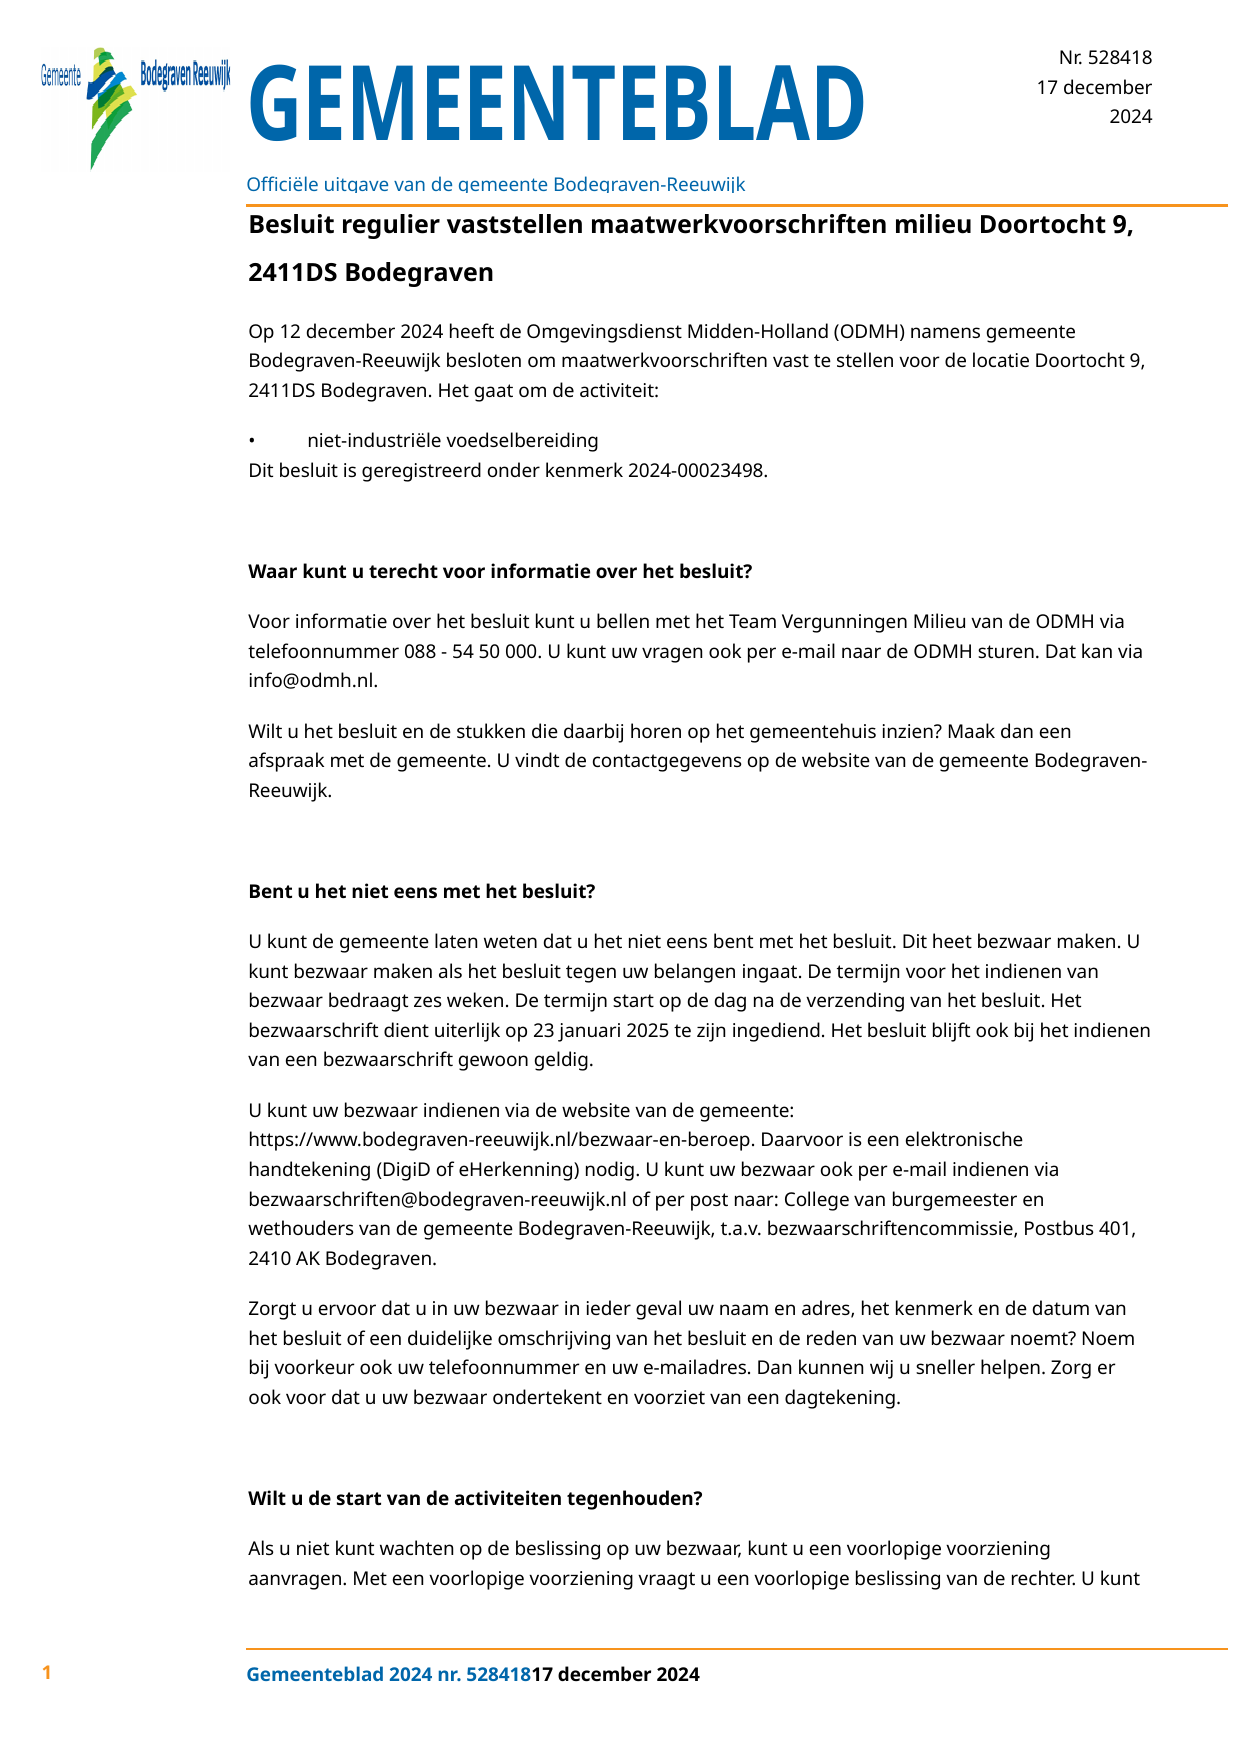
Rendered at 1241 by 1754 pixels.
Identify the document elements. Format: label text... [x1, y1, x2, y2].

text Zorgt u ervoor dat u in uw bezwaar in ieder geval uw naam en adres, het kenmerk en de datum van het besluit of een duidelijke omschrijving van het besluit en de reden van uw bezwaar noemt? Noem bij voorkeur ook uw telefoonnummer en uw e-mailadres. Dan kunnen wij u sneller helpen. Zorg er ook voor dat u uw bezwaar ondertekent en voorziet van een dagtekening. [248, 1295, 1152, 1410]
text U kunt de gemeente laten weten dat u het niet eens bent met het besluit. Dit heet bezwaar maken. U kunt bezwaar maken als het besluit tegen uw belangen ingaat. De termijn voor het indienen van bezwaar bedraagt zes weken. De termijn start op de dag na de verzending van het besluit. Het bezwaarschrift dient uiterlijk op 23 januari 2025 te zijn ingediend. Het besluit blijft ook bij het indienen van een bezwaarschrift gewoon geldig. [248, 928, 1152, 1072]
text Waar kunt u terecht voor informatie over het besluit? [248, 558, 1152, 584]
picture [41, 47, 231, 172]
text Besluit regulier vaststellen maatwerkvoorschriften milieu Doortocht 9, 2411DS Bodegraven [248, 207, 1152, 288]
text Wilt u het besluit en de stukken die daarbij horen op het gemeentehuis inzien? Maak dan een afspraak met de gemeente. U vindt de contactgegevens op de website van de gemeente Bodegraven-Reeuwijk. [248, 718, 1152, 803]
text Als u niet kunt wachten op de beslissing op uw bezwaar, kunt u een voorlopige voorziening aanvragen. Met een voorlopige voorziening vraagt u een voorlopige beslissing van de rechter. U kunt [248, 1535, 1152, 1591]
text Wilt u de start van de activiteiten tegenhouden? [248, 1485, 1152, 1511]
text Voor informatie over het besluit kunt u bellen met het Team Vergunningen Milieu van de ODMH via telefoonnummer 088 - 54 50 000. U kunt uw vragen ook per e-mail naar de ODMH sturen. Dat kan via info@odmh.nl. [248, 608, 1152, 693]
text Bent u het niet eens met het besluit? [248, 878, 1152, 904]
text Op 12 december 2024 heeft de Omgevingsdienst Midden-Holland (ODMH) namens gemeente Bodegraven-Reeuwijk besloten om maatwerkvoorschriften vast te stellen voor de locatie Doortocht 9, 2411DS Bodegraven. Het gaat om de activiteit: [248, 318, 1152, 403]
text U kunt uw bezwaar indienen via de website van de gemeente: https://www.bodegraven-reeuwijk.nl/bezwaar-en-beroep. Daarvoor is een elektronische handtekening (DigiD of eHerkenning) nodig. U kunt uw bezwaar ook per e-mail indienen via bezwaarschriften@bodegraven-reeuwijk.nl of per post naar: College van burgemeester en wethouders van de gemeente Bodegraven-Reeuwijk, t.a.v. bezwaarschriftencommissie, Postbus 401, 2410 AK Bodegraven. [248, 1097, 1152, 1271]
text Dit besluit is geregistreerd onder kenmerk 2024-00023498. [248, 457, 1152, 483]
list niet-industriële voedselbereiding [248, 427, 1152, 453]
